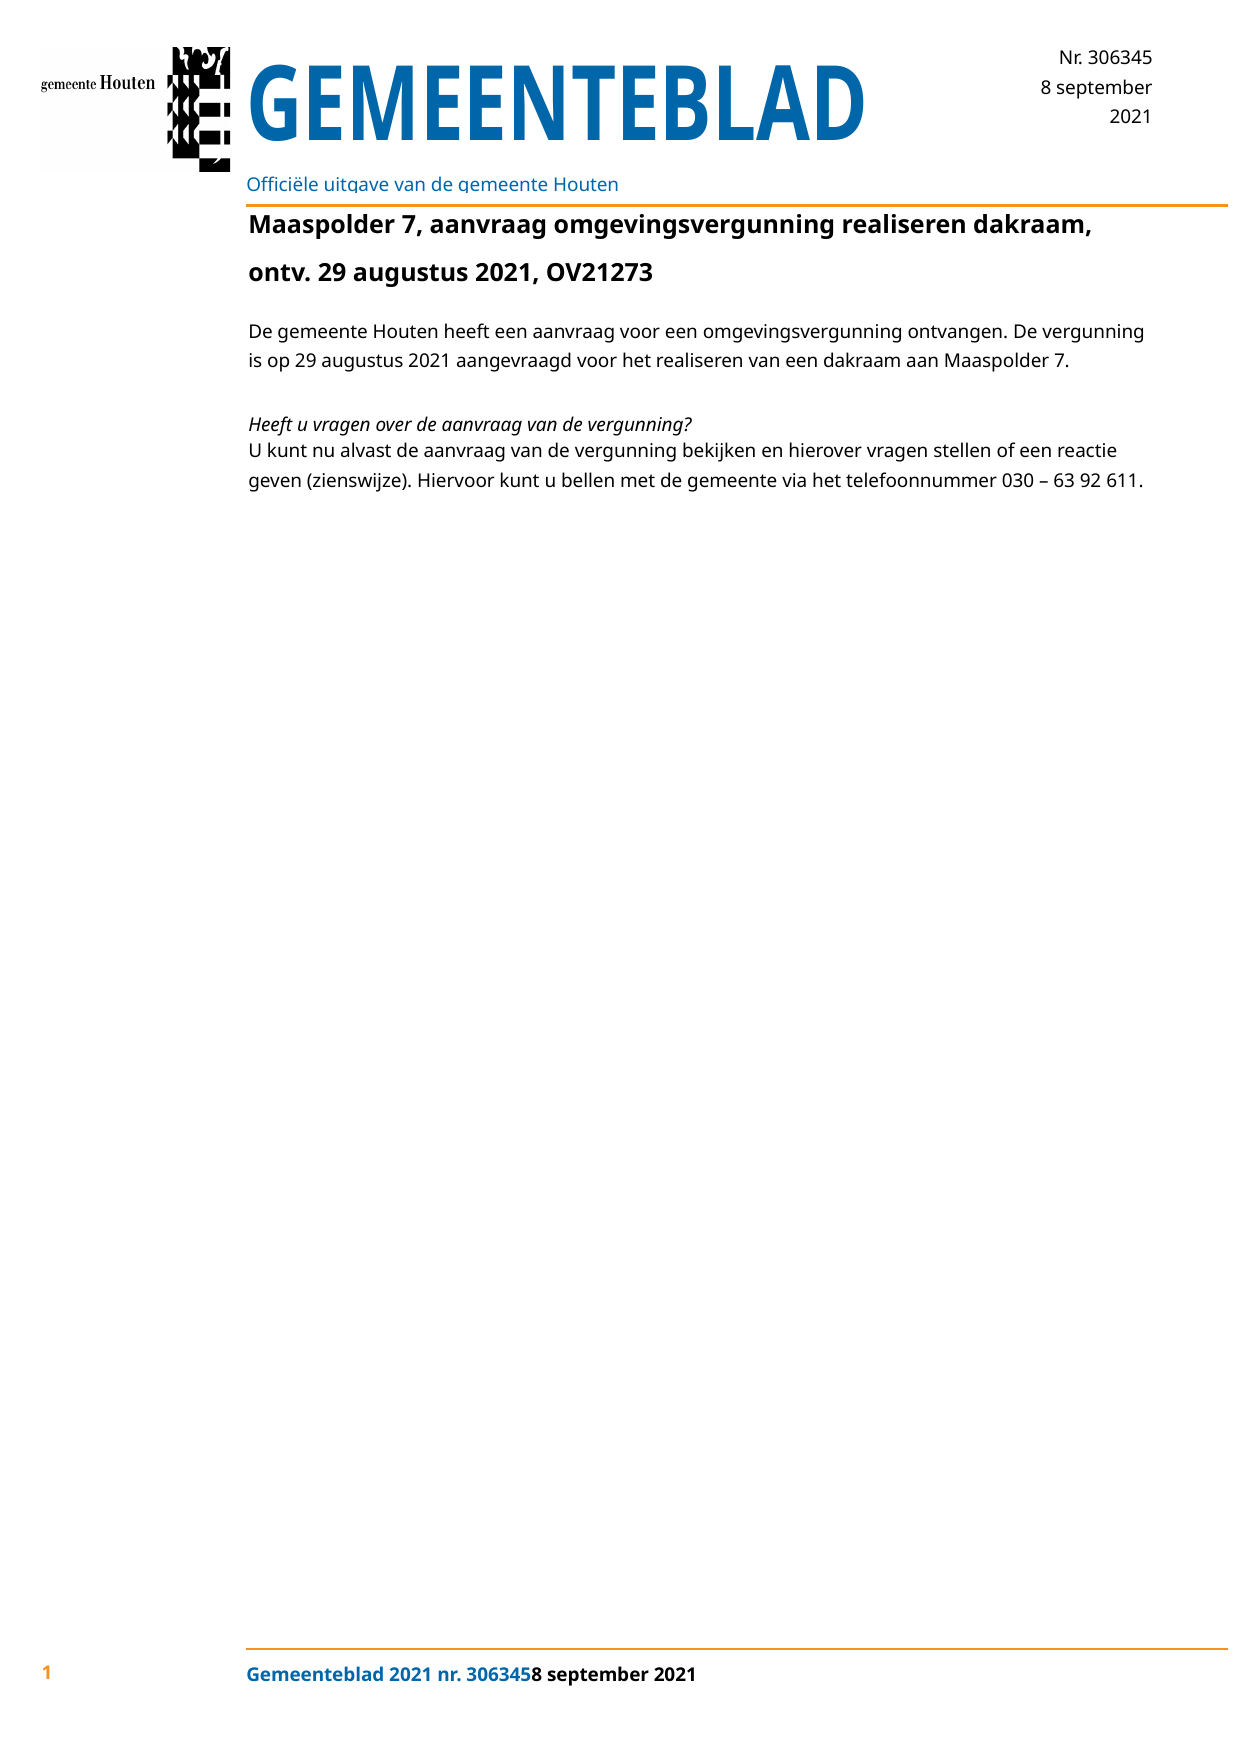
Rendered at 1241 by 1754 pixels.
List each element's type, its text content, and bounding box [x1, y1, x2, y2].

text Maaspolder 7, aanvraag omgevingsvergunning realiseren dakraam, ontv. 29 augustus 2021, OV21273 [248, 207, 1152, 288]
text Heeft u vragen over de aanvraag van de vergunning? [248, 411, 1152, 437]
text De gemeente Houten heeft een aanvraag voor een omgevingsvergunning ontvangen. De vergunning is op 29 augustus 2021 aangevraagd voor het realiseren van een dakraam aan Maaspolder 7. [248, 318, 1152, 373]
picture [41, 47, 231, 172]
text U kunt nu alvast de aanvraag van de vergunning bekijken en hierover vragen stellen of een reactie geven (zienswijze). Hiervoor kunt u bellen met de gemeente via het telefoonnummer 030 – 63 92 611. [248, 437, 1152, 492]
